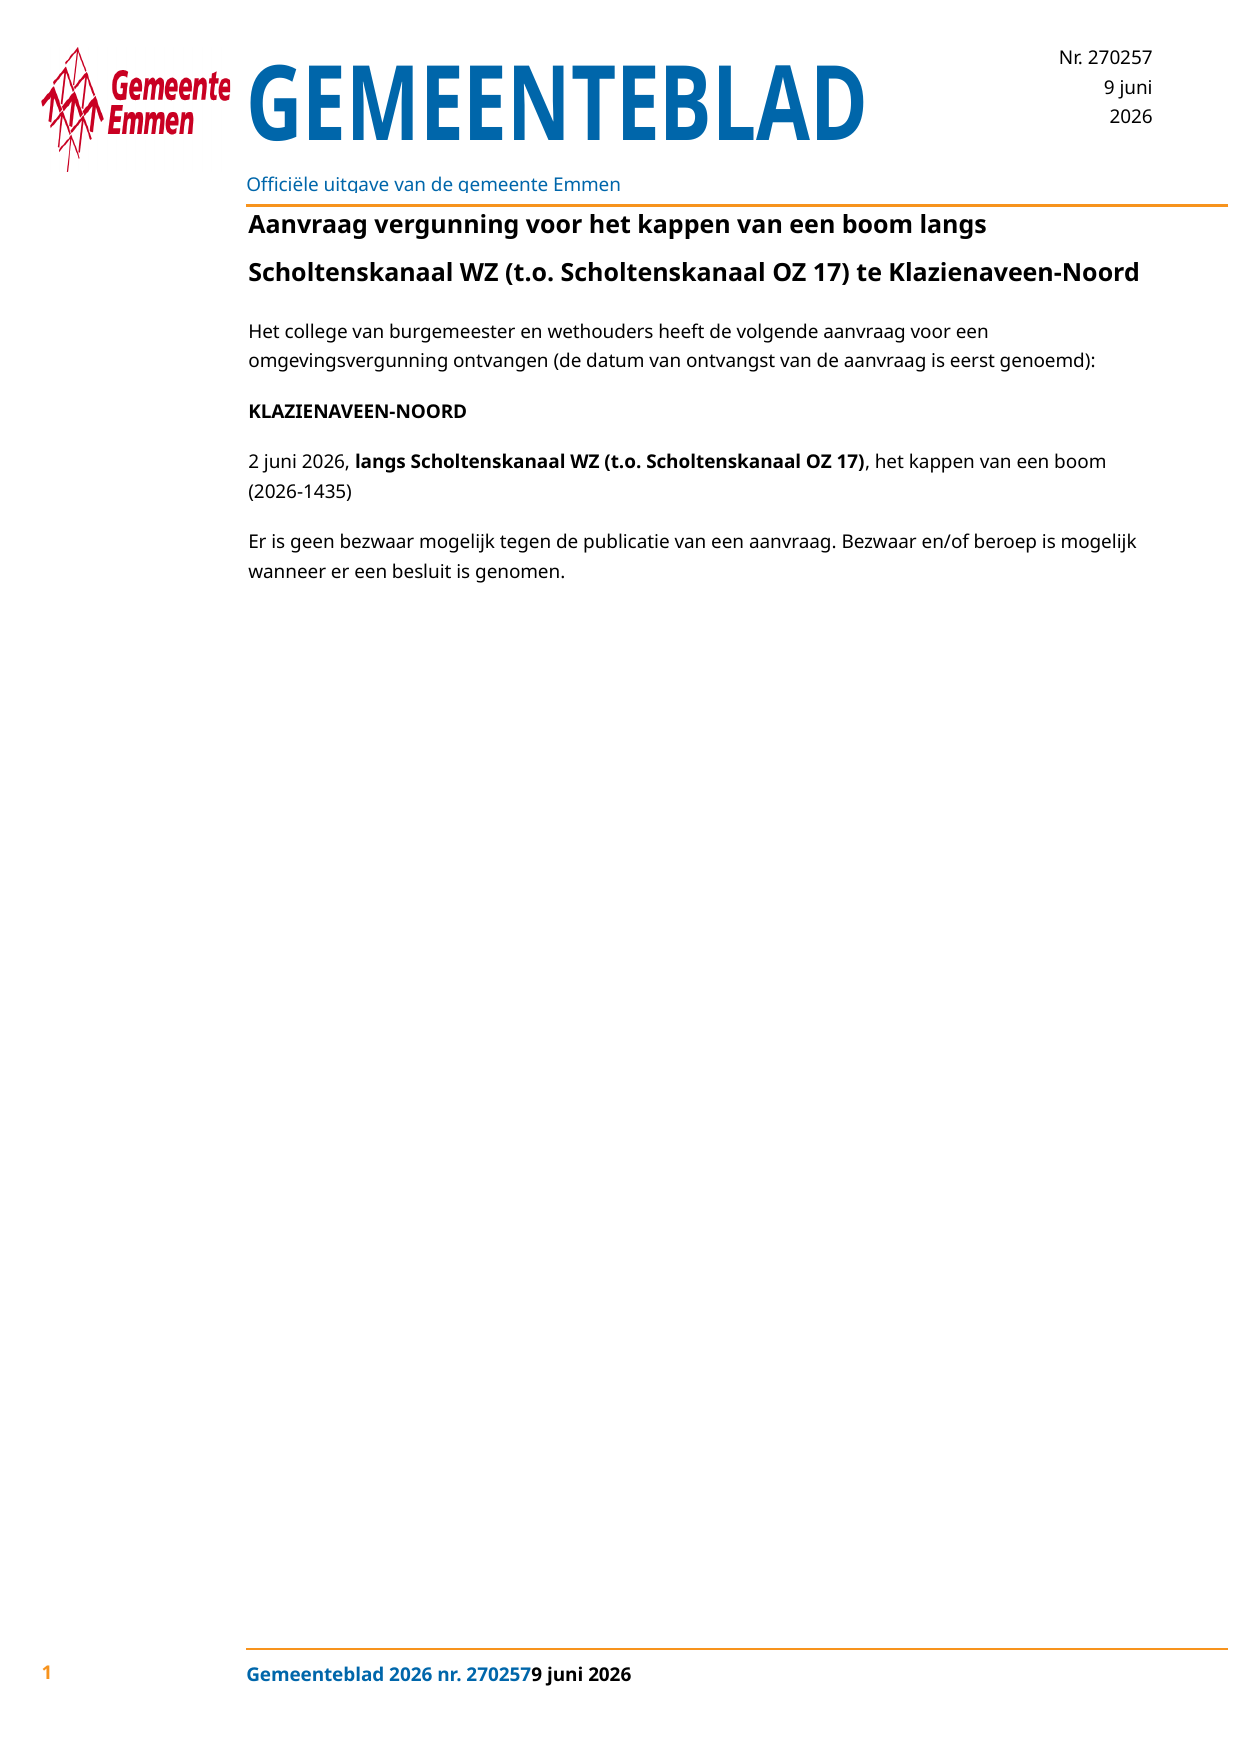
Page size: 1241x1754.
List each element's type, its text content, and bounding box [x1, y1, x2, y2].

picture [41, 47, 231, 172]
text Aanvraag vergunning voor het kappen van een boom langs Scholtenskanaal WZ (t.o. Scholtenskanaal OZ 17) te Klazienaveen-Noord [248, 207, 1152, 288]
text 2 juni 2026, langs Scholtenskanaal WZ (t.o. Scholtenskanaal OZ 17), het kappen van een boom (2026-1435) [248, 448, 1152, 504]
text Er is geen bezwaar mogelijk tegen de publicatie van een aanvraag. Bezwaar en/of beroep is mogelijk wanneer er een besluit is genomen. [248, 528, 1152, 584]
text Het college van burgemeester en wethouders heeft de volgende aanvraag voor een omgevingsvergunning ontvangen (de datum van ontvangst van de aanvraag is eerst genoemd): [248, 318, 1152, 373]
text KLAZIENAVEEN-NOORD [248, 398, 1152, 424]
